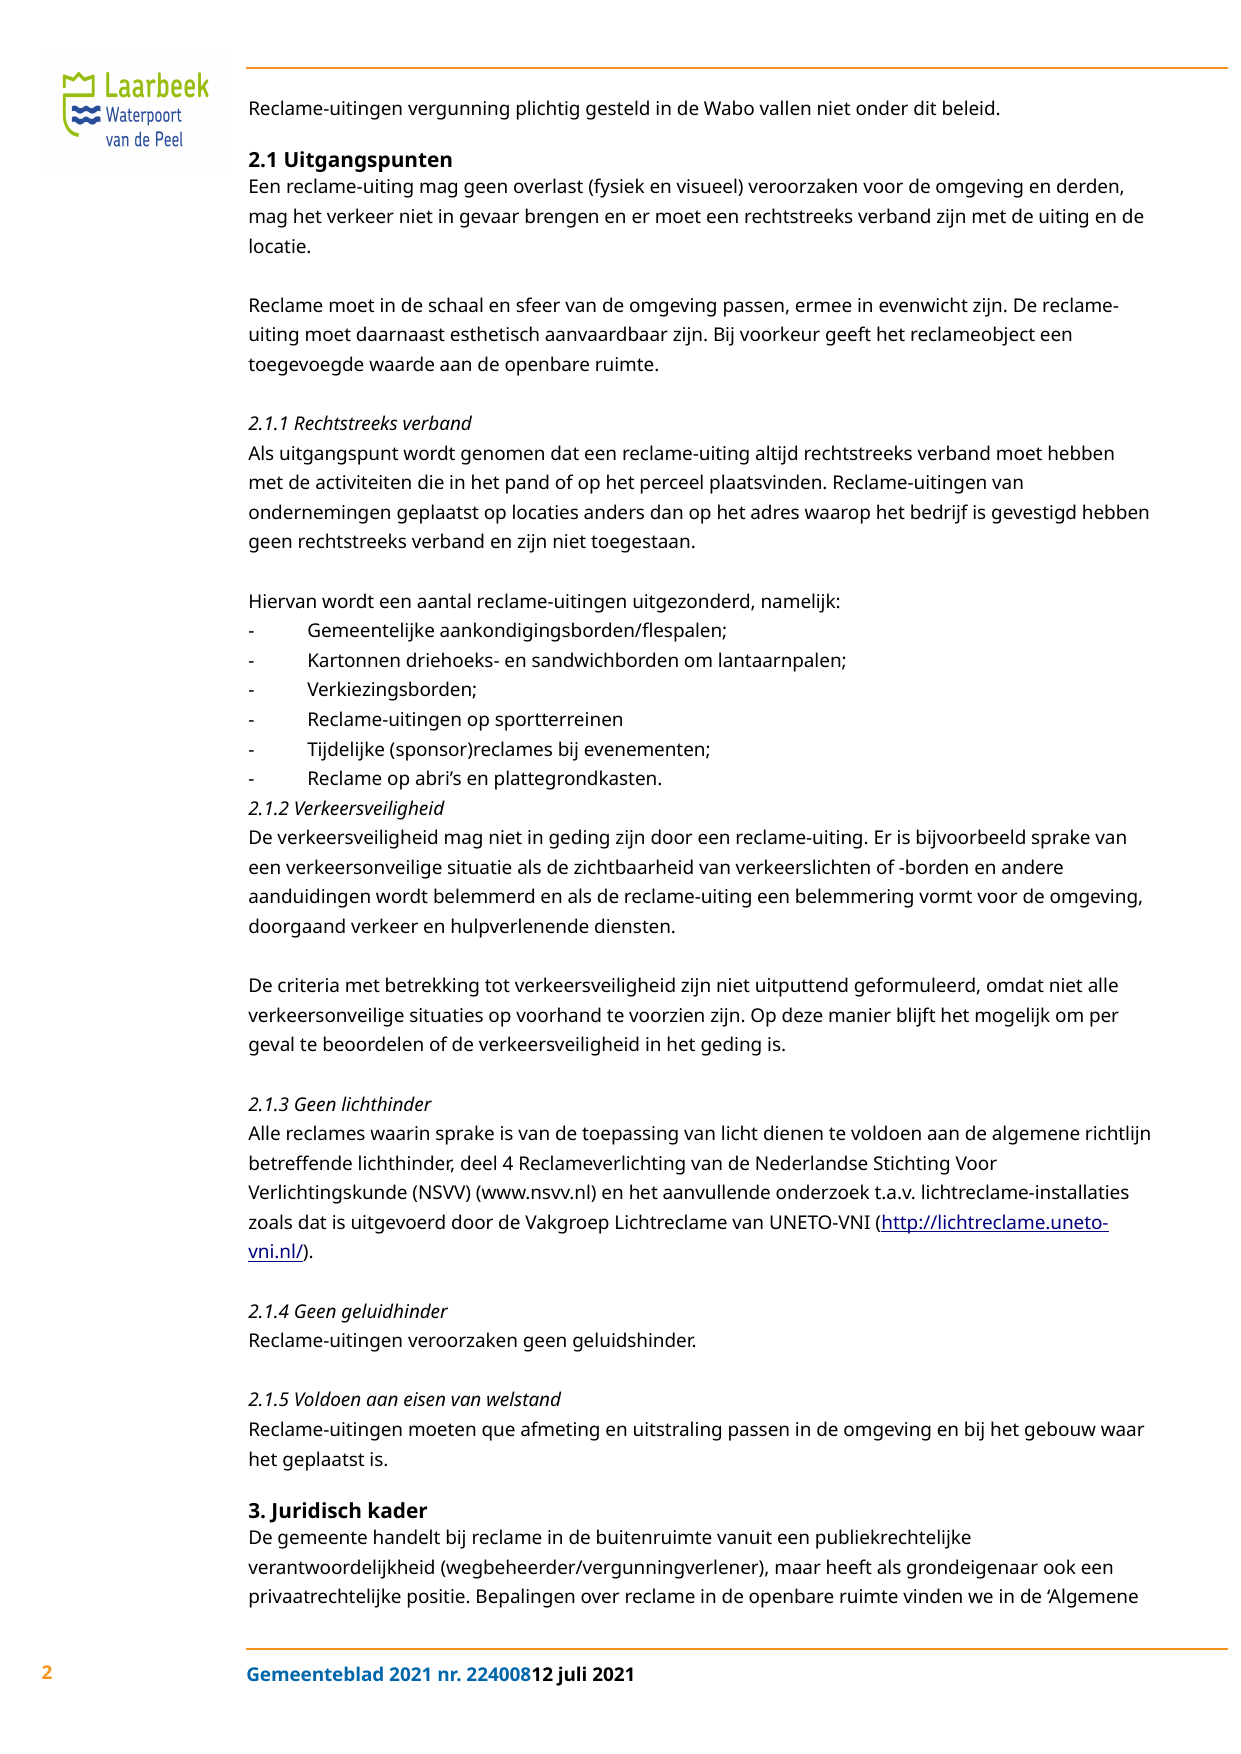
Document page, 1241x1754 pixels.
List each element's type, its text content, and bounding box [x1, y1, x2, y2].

text De criteria met betrekking tot verkeersveiligheid zijn niet uitputtend geformuleerd, omdat niet alle verkeersonveilige situaties op voorhand te voorzien zijn. Op deze manier blijft het mogelijk om per geval te beoordelen of de verkeersveiligheid in het geding is. [248, 972, 1152, 1057]
text Als uitgangspunt wordt genomen dat een reclame-uiting altijd rechtstreeks verband moet hebben met de activiteiten die in het pand of op het perceel plaatsvinden. Reclame-uitingen van ondernemingen geplaatst op locaties anders dan op het adres waarop het bedrijf is gevestigd hebben geen rechtstreeks verband en zijn niet toegestaan. [248, 440, 1152, 554]
text De gemeente handelt bij reclame in de buitenruimte vanuit een publiekrechtelijke verantwoordelijkheid (wegbeheerder/vergunningverlener), maar heeft als grondeigenaar ook een privaatrechtelijke positie. Bepalingen over reclame in de openbare ruimte vinden we in de ‘Algemene [248, 1524, 1152, 1609]
text Reclame moet in de schaal en sfeer van de omgeving passen, ermee in evenwicht zijn. De reclame-uiting moet daarnaast esthetisch aanvaardbaar zijn. Bij voorkeur geeft het reclameobject een toegevoegde waarde aan de openbare ruimte. [248, 292, 1152, 377]
list Tijdelijke (sponsor)reclames bij evenementen; [248, 736, 1152, 761]
list Reclame op abri’s en plattegrondkasten. [248, 765, 1152, 791]
text Reclame-uitingen vergunning plichtig gesteld in de Wabo vallen niet onder dit beleid. [248, 95, 1152, 121]
text 2.1 Uitgangspunten [248, 145, 1152, 174]
text Een reclame-uiting mag geen overlast (fysiek en visueel) veroorzaken voor de omgeving en derden, mag het verkeer niet in gevaar brengen en er moet een rechtstreeks verband zijn met de uiting en de locatie. [248, 174, 1152, 258]
list Kartonnen driehoeks- en sandwichborden om lantaarnpalen; [248, 647, 1152, 673]
list Reclame-uitingen op sportterreinen [248, 706, 1152, 732]
text 3. Juridisch kader [248, 1496, 1152, 1524]
text Reclame-uitingen veroorzaken geen geluidshinder. [248, 1327, 1152, 1353]
list Verkiezingsborden; [248, 677, 1152, 702]
text De verkeersveiligheid mag niet in geding zijn door een reclame-uiting. Er is bijvoorbeeld sprake van een verkeersonveilige situatie als de zichtbaarheid van verkeerslichten of -borden en andere aanduidingen wordt belemmerd en als de reclame-uiting een belemmering vormt voor de omgeving, doorgaand verkeer en hulpverlenende diensten. [248, 824, 1152, 939]
list Gemeentelijke aankondigingsborden/flespalen; [248, 617, 1152, 643]
text Alle reclames waarin sprake is van de toepassing van licht dienen te voldoen aan de algemene richtlijn betreffende lichthinder, deel 4 Reclameverlichting van de Nederlandse Stichting Voor Verlichtingskunde (NSVV) (www.nsvv.nl) en het aanvullende onderzoek t.a.v. lichtreclame-installaties zoals dat is uitgevoerd door de Vakgroep Lichtreclame van UNETO-VNI (http://lichtreclame.uneto-vni.nl/). [248, 1120, 1152, 1264]
text 2.1.3 Geen lichthinder [248, 1091, 1152, 1116]
text 2.1.4 Geen geluidhinder [248, 1298, 1152, 1323]
text 2.1.2 Verkeersveiligheid [248, 795, 1152, 821]
text 2.1.1 Rechtstreeks verband [248, 410, 1152, 436]
text Reclame-uitingen moeten que afmeting en uitstraling passen in de omgeving en bij het gebouw waar het geplaatst is. [248, 1416, 1152, 1471]
picture [41, 47, 231, 172]
text 2.1.5 Voldoen aan eisen van welstand [248, 1387, 1152, 1412]
text Hiervan wordt een aantal reclame-uitingen uitgezonderd, namelijk: [248, 588, 1152, 613]
